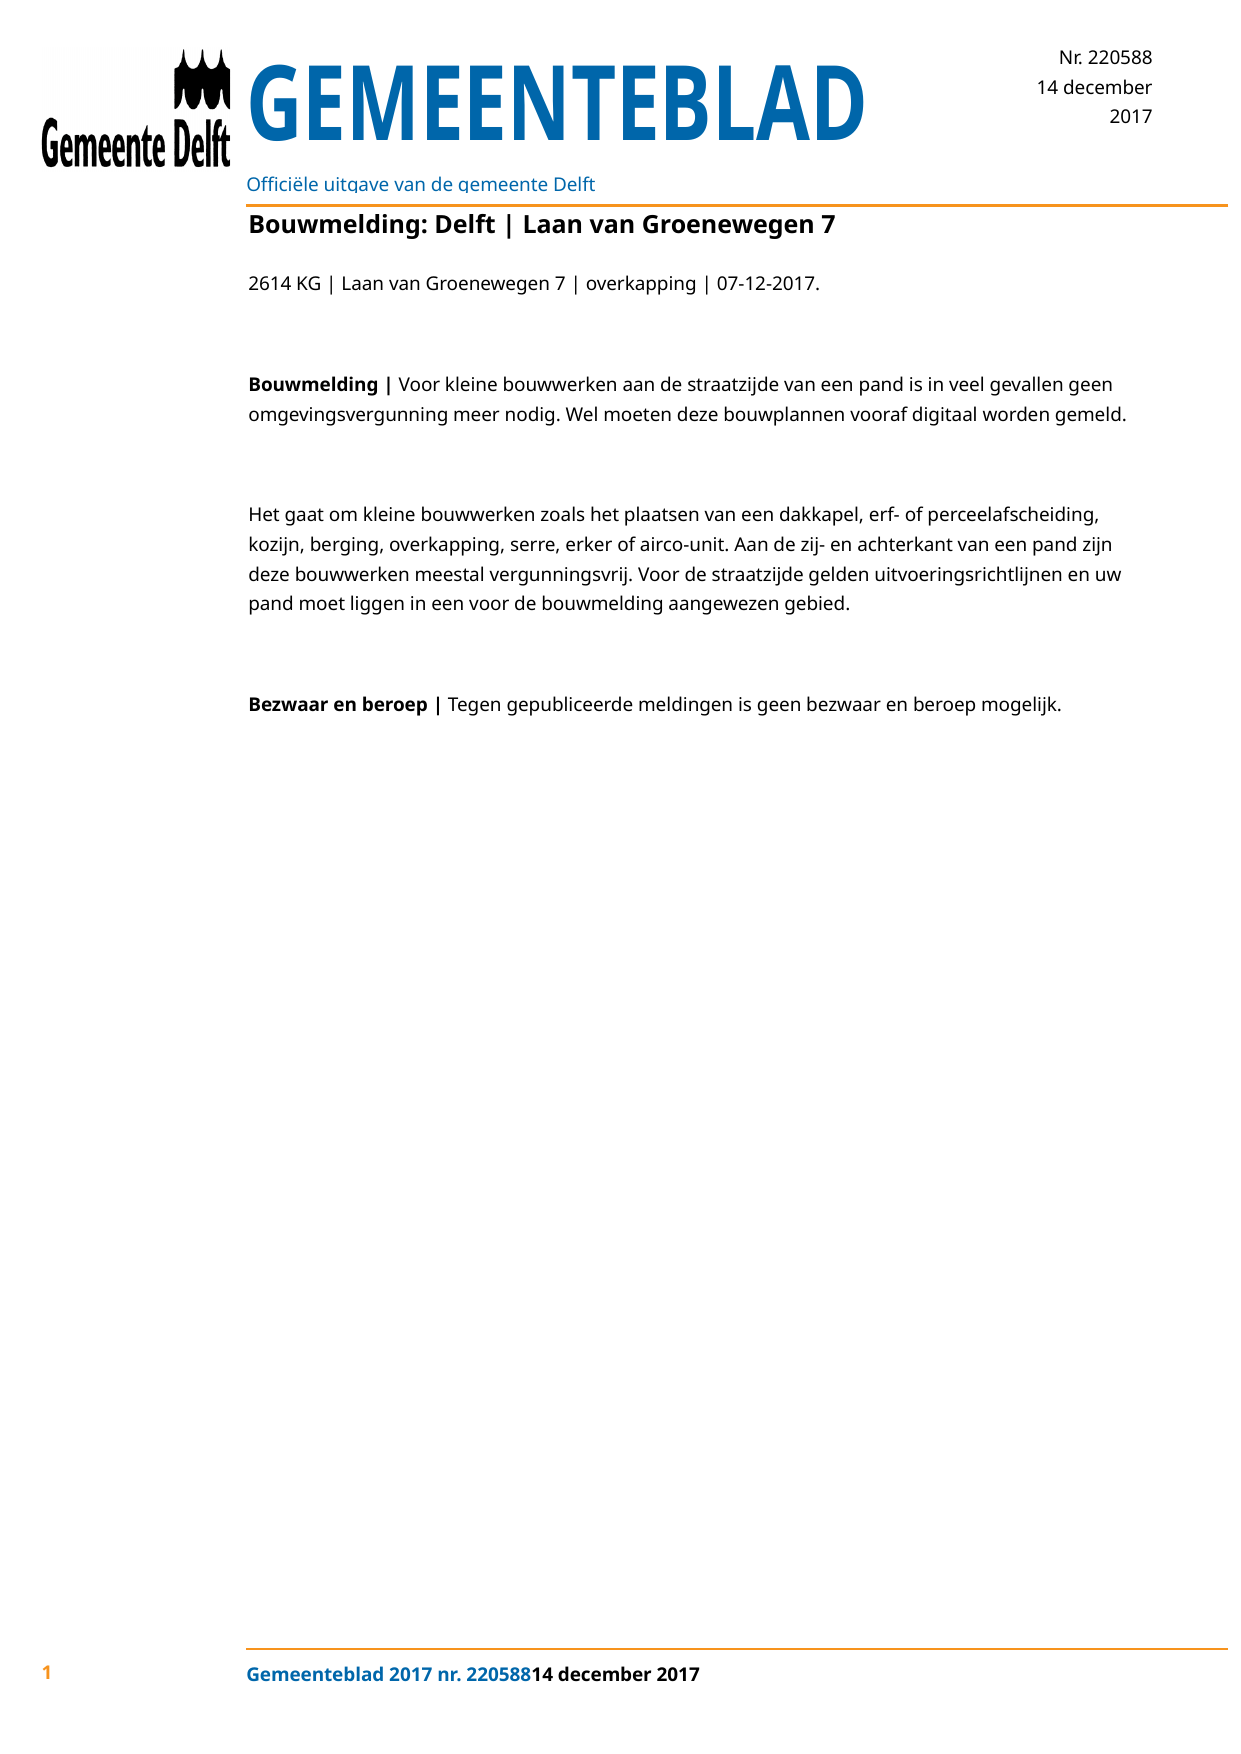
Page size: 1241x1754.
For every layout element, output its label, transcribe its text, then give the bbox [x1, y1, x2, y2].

text Bouwmelding: Delft | Laan van Groenewegen 7 [248, 207, 1152, 241]
text Het gaat om kleine bouwwerken zoals het plaatsen van een dakkapel, erf- of perceelafscheiding, kozijn, berging, overkapping, serre, erker of airco-unit. Aan de zij- en achterkant van een pand zijn deze bouwwerken meestal vergunningsvrij. Voor de straatzijde gelden uitvoeringsrichtlijnen en uw pand moet liggen in een voor de bouwmelding aangewezen gebied. [248, 502, 1152, 616]
text Bouwmelding | Voor kleine bouwwerken aan de straatzijde van een pand is in veel gevallen geen omgevingsvergunning meer nodig. Wel moeten deze bouwplannen vooraf digitaal worden gemeld. [248, 371, 1152, 426]
text Bezwaar en beroep | Tegen gepubliceerde meldingen is geen bezwaar en beroep mogelijk. [248, 691, 1152, 717]
picture [41, 47, 231, 172]
text 2614 KG | Laan van Groenewegen 7 | overkapping | 07-12-2017. [248, 270, 1152, 296]
